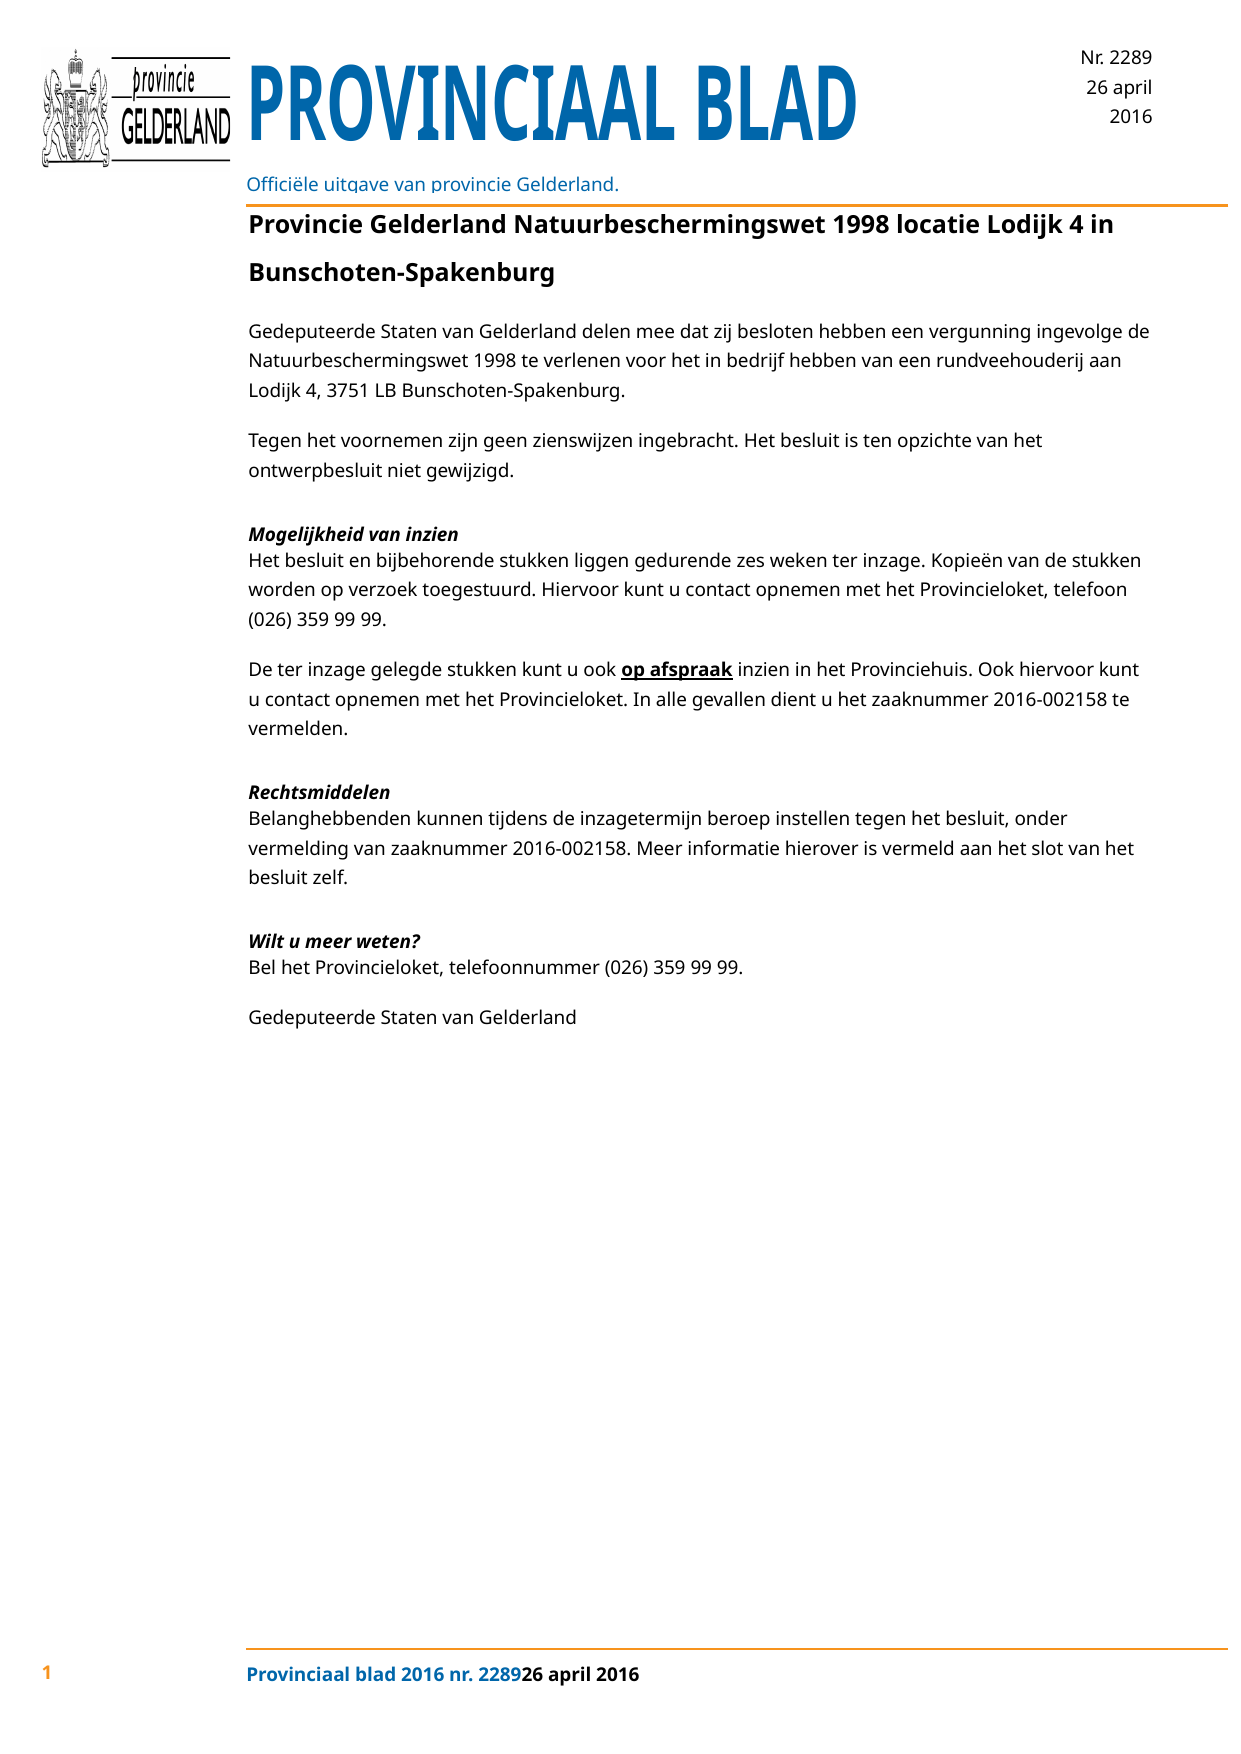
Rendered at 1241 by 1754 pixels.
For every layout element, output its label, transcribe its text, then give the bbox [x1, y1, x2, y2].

text Mogelijkheid van inzien [248, 521, 1152, 547]
text Gedeputeerde Staten van Gelderland [248, 1004, 1152, 1030]
text Tegen het voornemen zijn geen zienswijzen ingebracht. Het besluit is ten opzichte van het ontwerpbesluit niet gewijzigd. [248, 427, 1152, 483]
picture [41, 47, 231, 172]
text Provincie Gelderland Natuurbeschermingswet 1998 locatie Lodijk 4 in Bunschoten-Spakenburg [248, 207, 1152, 288]
text Bel het Provincieloket, telefoonnummer (026) 359 99 99. [248, 954, 1152, 980]
text Wilt u meer weten? [248, 928, 1152, 954]
text Gedeputeerde Staten van Gelderland delen mee dat zij besloten hebben een vergunning ingevolge de Natuurbeschermingswet 1998 te verlenen voor het in bedrijf hebben van een rundveehouderij aan Lodijk 4, 3751 LB Bunschoten-Spakenburg. [248, 318, 1152, 403]
text Het besluit en bijbehorende stukken liggen gedurende zes weken ter inzage. Kopieën van de stukken worden op verzoek toegestuurd. Hiervoor kunt u contact opnemen met het Provincieloket, telefoon (026) 359 99 99. [248, 547, 1152, 632]
text Rechtsmiddelen [248, 779, 1152, 805]
text Belanghebbenden kunnen tijdens de inzagetermijn beroep instellen tegen het besluit, onder vermelding van zaaknummer 2016-002158. Meer informatie hierover is vermeld aan het slot van het besluit zelf. [248, 805, 1152, 890]
text De ter inzage gelegde stukken kunt u ook op afspraak inzien in het Provinciehuis. Ook hiervoor kunt u contact opnemen met het Provincieloket. In alle gevallen dient u het zaaknummer 2016-002158 te vermelden. [248, 656, 1152, 741]
